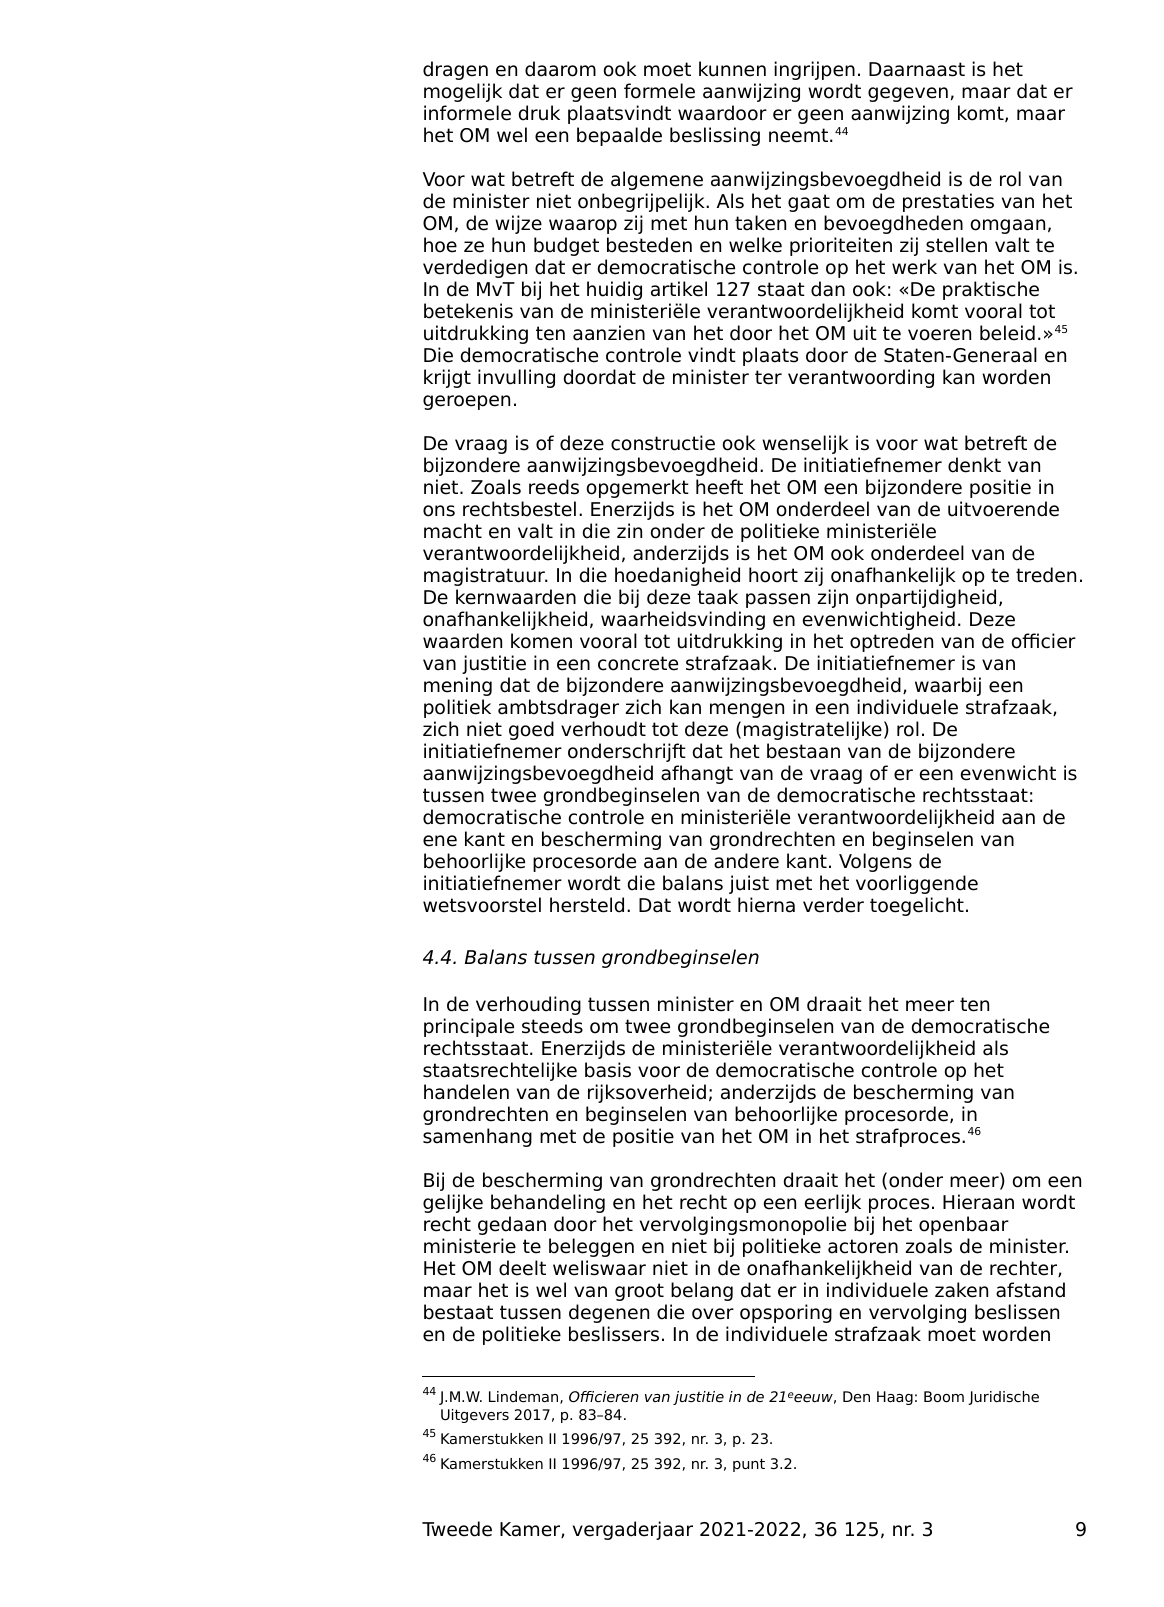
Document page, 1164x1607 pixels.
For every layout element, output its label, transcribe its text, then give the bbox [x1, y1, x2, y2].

text dragen en daarom ook moet kunnen ingrijpen. Daarnaast is het mogelijk dat er geen formele aanwijzing wordt gegeven, maar dat er informele druk plaatsvindt waardoor er geen aanwijzing komt, maar het OM wel een bepaalde beslissing neemt. [422, 59, 1087, 147]
text J.M.W. Lindeman, Officieren van justitie in de 21eeeuw, Den Haag: Boom Juridische Uitgevers 2017, p. 83–84. [422, 1385, 1087, 1424]
text Kamerstukken II 1996/97, 25 392, nr. 3, punt 3.2. [422, 1452, 1087, 1474]
subtitle 4.4. Balans tussen grondbeginselen [422, 947, 1087, 969]
text In de verhouding tussen minister en OM draait het meer ten principale steeds om twee grondbeginselen van de democratische rechtsstaat. Enerzijds de ministeriële verantwoordelijkheid als staatsrechtelijke basis voor de democratische controle op het handelen van de rijksoverheid; anderzijds de bescherming van grondrechten en beginselen van behoorlijke procesorde, in samenhang met de positie van het OM in het strafproces. [422, 994, 1087, 1147]
text Kamerstukken II 1996/97, 25 392, nr. 3, p. 23. [422, 1427, 1087, 1449]
text De vraag is of deze constructie ook wenselijk is voor wat betreft de bijzondere aanwijzingsbevoegdheid. De initiatiefnemer denkt van niet. Zoals reeds opgemerkt heeft het OM een bijzondere positie in ons rechtsbestel. Enerzijds is het OM onderdeel van de uitvoerende macht en valt in die zin onder de politieke ministeriële verantwoordelijkheid, anderzijds is het OM ook onderdeel van de magistratuur. In die hoedanigheid hoort zij onafhankelijk op te treden. De kernwaarden die bij deze taak passen zijn onpartijdigheid, onafhankelijkheid, waarheidsvinding en evenwichtigheid. Deze waarden komen vooral tot uitdrukking in het optreden van de officier van justitie in een concrete strafzaak. De initiatiefnemer is van mening dat de bijzondere aanwijzingsbevoegdheid, waarbij een politiek ambtsdrager zich kan mengen in een individuele strafzaak, zich niet goed verhoudt tot deze (magistratelijke) rol. De initiatiefnemer onderschrijft dat het bestaan van de bijzondere aanwijzingsbevoegdheid afhangt van de vraag of er een evenwicht is tussen twee grondbeginselen van de democratische rechtsstaat: democratische controle en ministeriële verantwoordelijkheid aan de ene kant en bescherming van grondrechten en beginselen van behoorlijke procesorde aan de andere kant. Volgens de initiatiefnemer wordt die balans juist met het voorliggende wetsvoorstel hersteld. Dat wordt hierna verder toegelicht. [422, 433, 1087, 917]
text Bij de bescherming van grondrechten draait het (onder meer) om een gelijke behandeling en het recht op een eerlijk proces. Hieraan wordt recht gedaan door het vervolgingsmonopolie bij het openbaar ministerie te beleggen en niet bij politieke actoren zoals de minister. Het OM deelt weliswaar niet in de onafhankelijkheid van de rechter, maar het is wel van groot belang dat er in individuele zaken afstand bestaat tussen degenen die over opsporing en vervolging beslissen en de politieke beslissers. In de individuele strafzaak moet worden [422, 1170, 1087, 1346]
text Voor wat betreft de algemene aanwijzingsbevoegdheid is de rol van de minister niet onbegrijpelijk. Als het gaat om de prestaties van het OM, de wijze waarop zij met hun taken en bevoegdheden omgaan, hoe ze hun budget besteden en welke prioriteiten zij stellen valt te verdedigen dat er democratische controle op het werk van het OM is. In de MvT bij het huidig artikel 127 staat dan ook: «De praktische betekenis van de ministeriële verantwoordelijkheid komt vooral tot uitdrukking ten aanzien van het door het OM uit te voeren beleid.» Die democratische controle vindt plaats door de Staten-Generaal en krijgt invulling doordat de minister ter verantwoording kan worden geroepen. [422, 169, 1087, 411]
